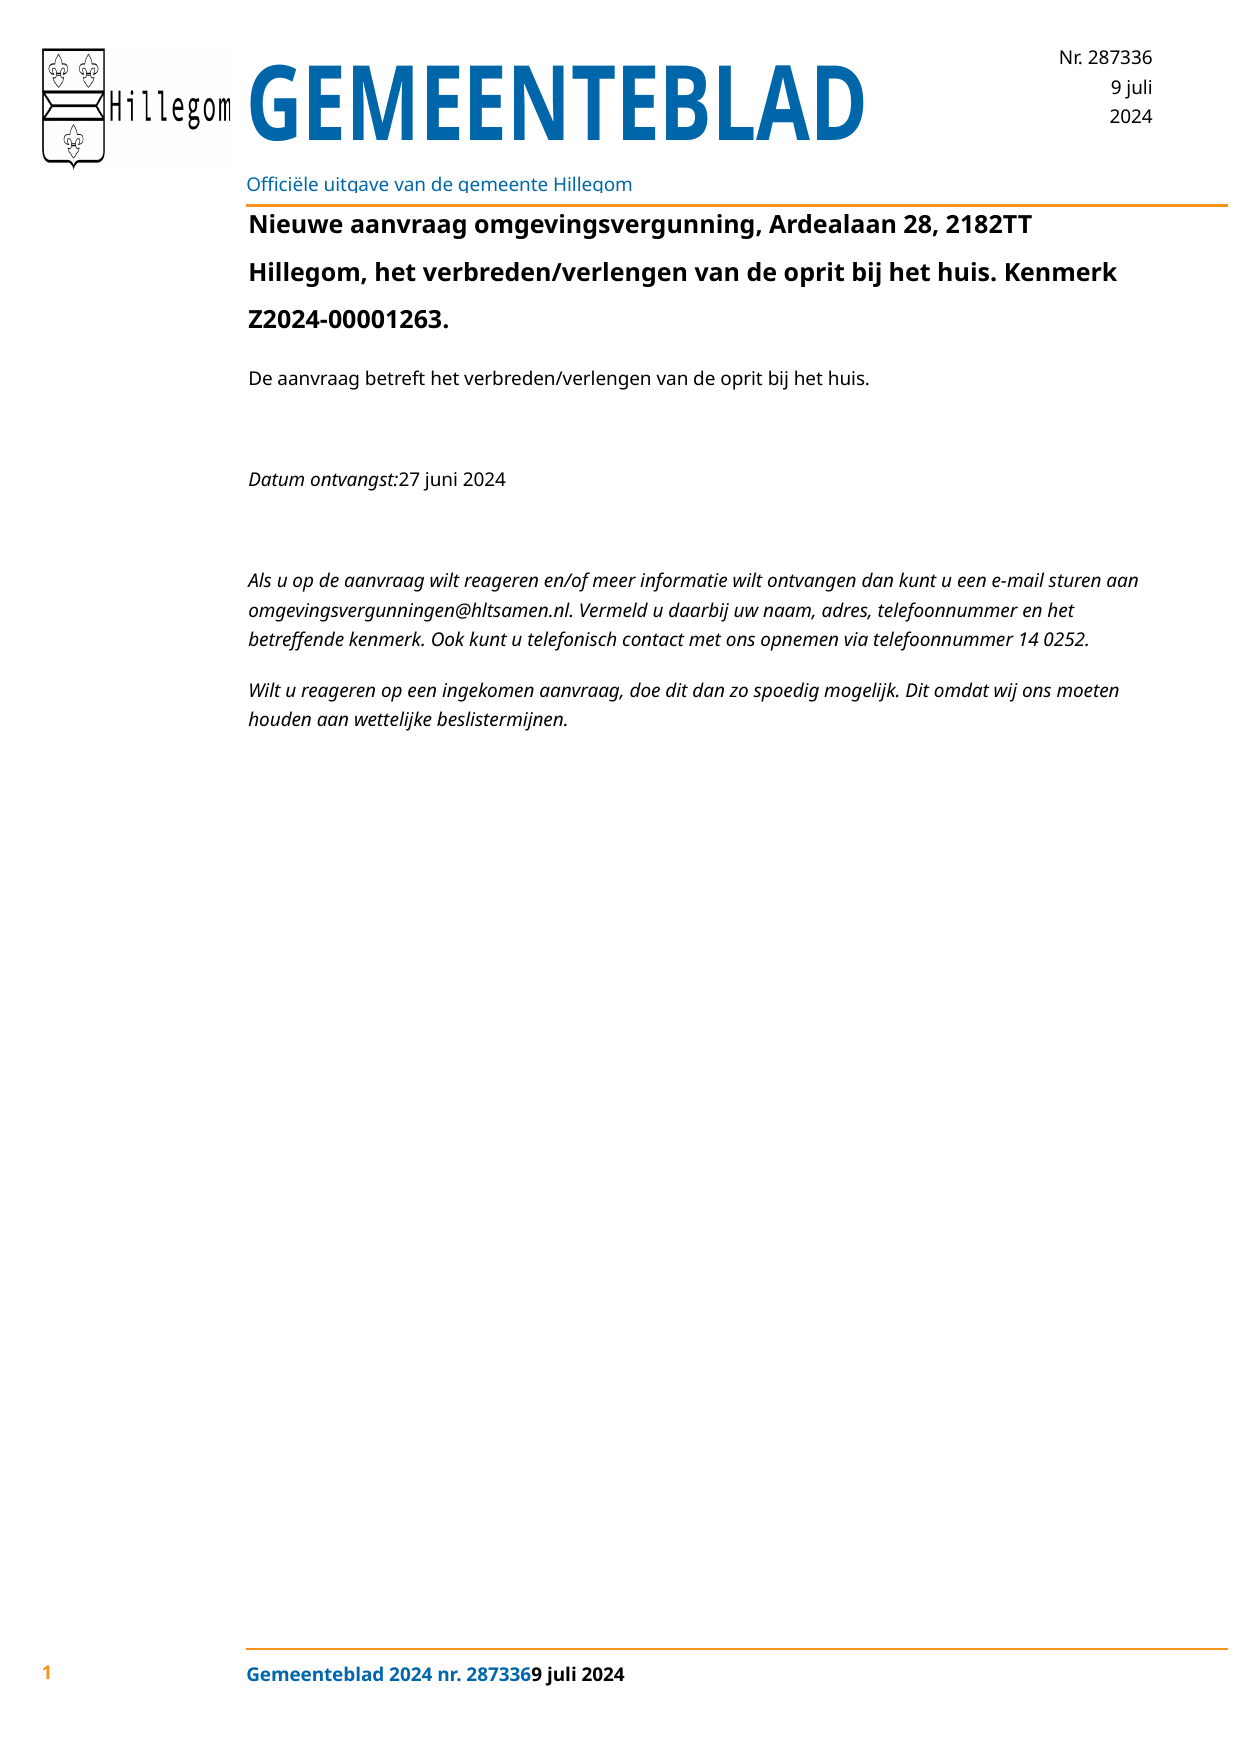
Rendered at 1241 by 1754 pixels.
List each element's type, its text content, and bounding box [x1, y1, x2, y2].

text Datum ontvangst:27 juni 2024 [248, 466, 1152, 492]
text Nieuwe aanvraag omgevingsvergunning, Ardealaan 28, 2182TT Hillegom, het verbreden/verlengen van de oprit bij het huis. Kenmerk Z2024-00001263. [248, 207, 1152, 336]
picture [41, 47, 231, 172]
text De aanvraag betreft het verbreden/verlengen van de oprit bij het huis. [248, 366, 1152, 391]
text Als u op de aanvraag wilt reageren en/of meer informatie wilt ontvangen dan kunt u een e-mail sturen aan omgevingsvergunningen@hltsamen.nl. Vermeld u daarbij uw naam, adres, telefoonnummer en het betreffende kenmerk. Ook kunt u telefonisch contact met ons opnemen via telefoonnummer 14 0252. [248, 567, 1152, 652]
text Wilt u reageren op een ingekomen aanvraag, doe dit dan zo spoedig mogelijk. Dit omdat wij ons moeten houden aan wettelijke beslistermijnen. [248, 677, 1152, 732]
